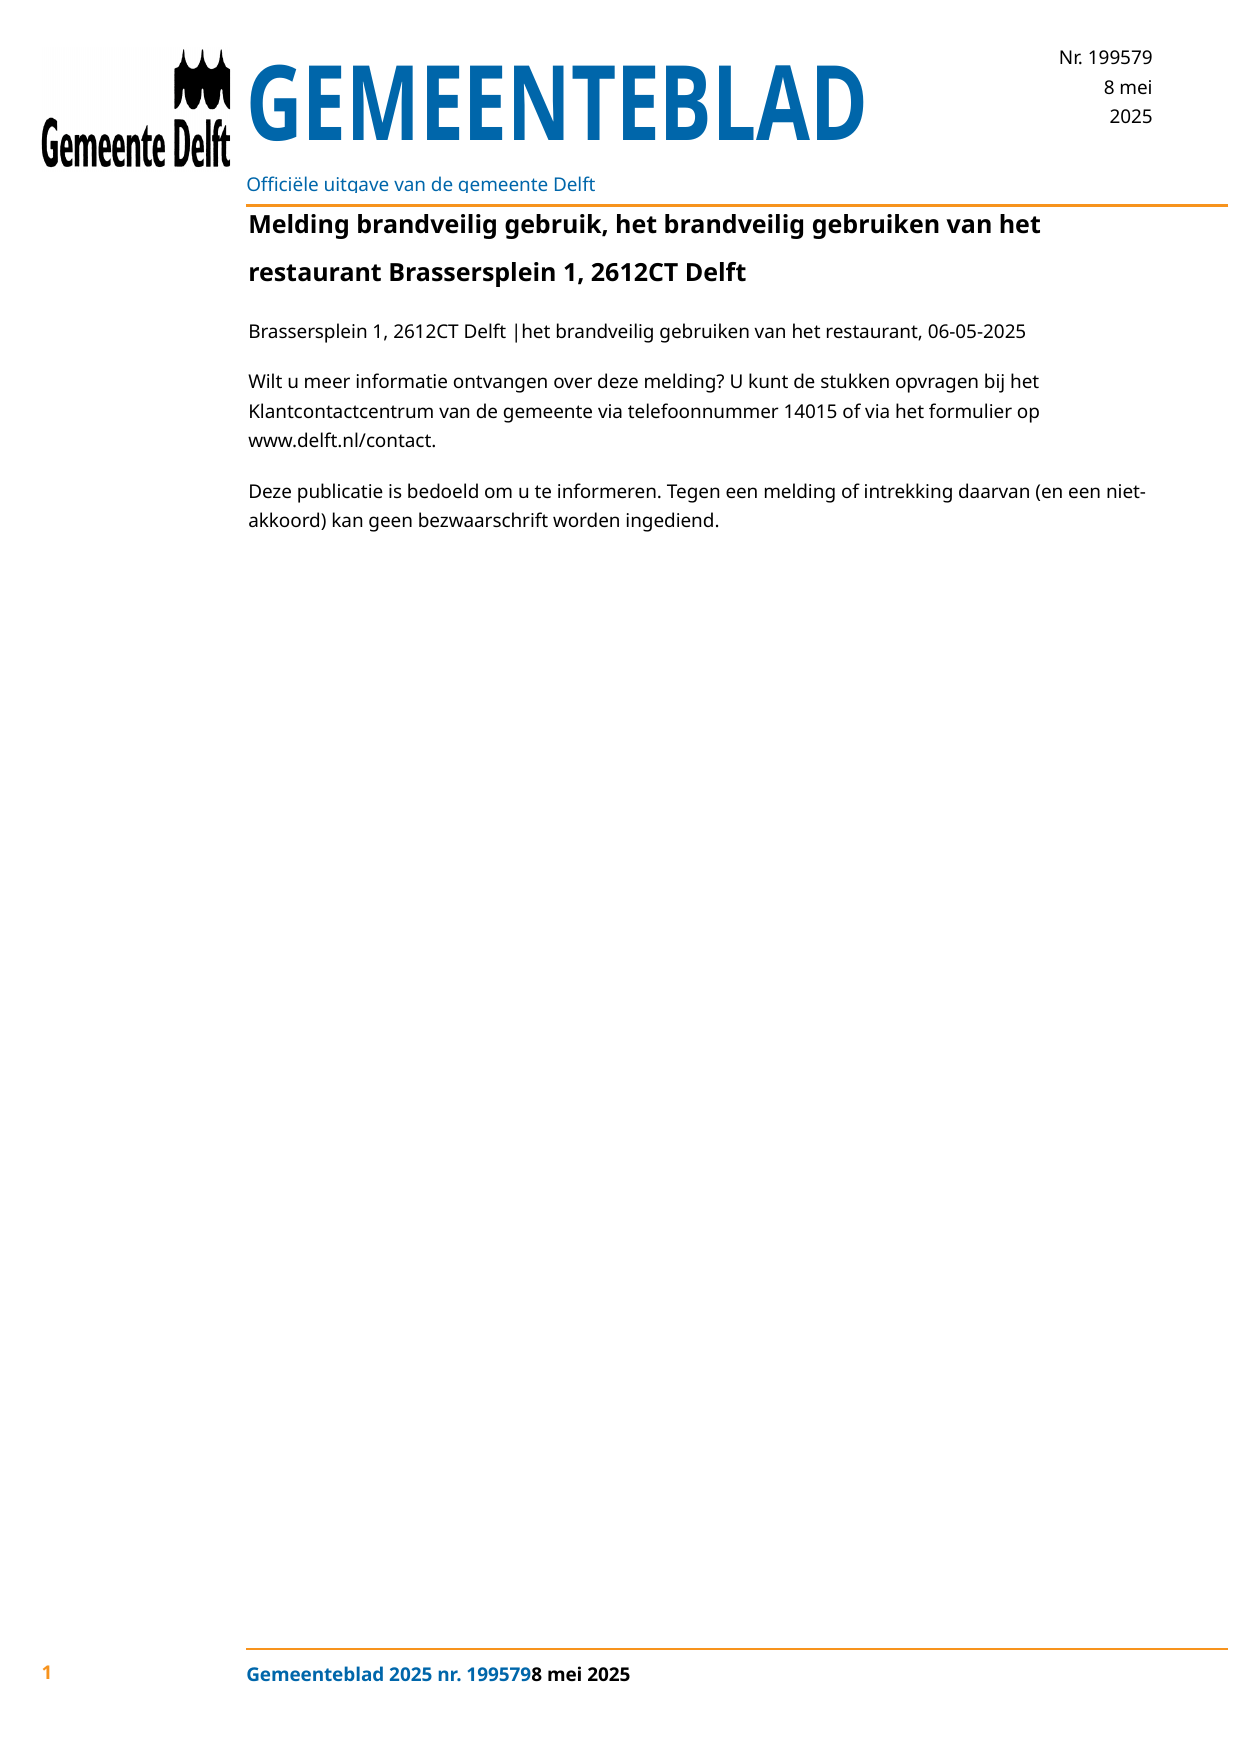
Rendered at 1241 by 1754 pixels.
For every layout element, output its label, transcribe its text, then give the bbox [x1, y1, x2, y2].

text Deze publicatie is bedoeld om u te informeren. Tegen een melding of intrekking daarvan (en een niet-akkoord) kan geen bezwaarschrift worden ingediend. [248, 478, 1152, 533]
text Melding brandveilig gebruik, het brandveilig gebruiken van het restaurant Brassersplein 1, 2612CT Delft [248, 207, 1152, 288]
picture [41, 47, 231, 172]
text Brassersplein 1, 2612CT Delft |het brandveilig gebruiken van het restaurant, 06-05-2025 [248, 318, 1152, 344]
text Wilt u meer informatie ontvangen over deze melding? U kunt de stukken opvragen bij het Klantcontactcentrum van de gemeente via telefoonnummer 14015 of via het formulier op www.delft.nl/contact. [248, 368, 1152, 453]
